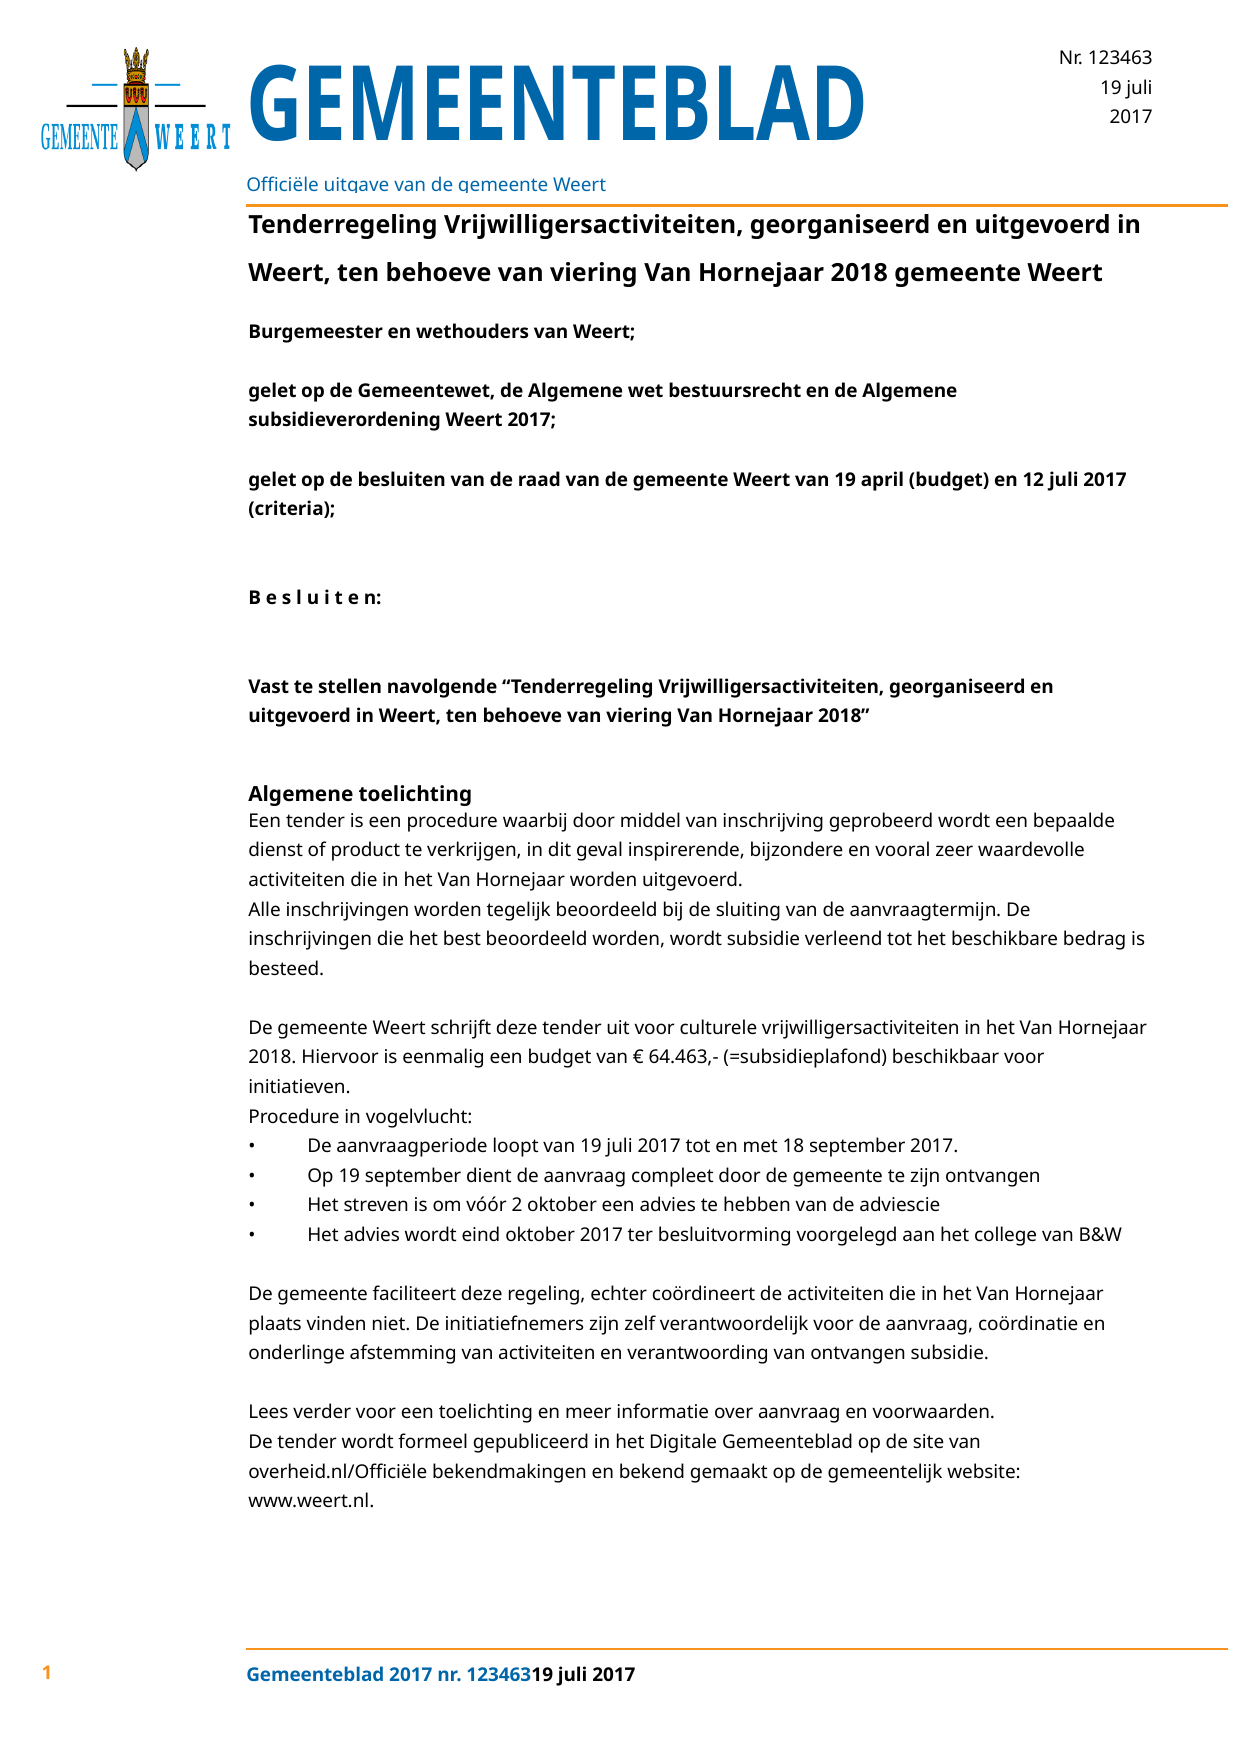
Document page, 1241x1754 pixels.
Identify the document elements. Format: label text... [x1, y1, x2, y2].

list Het advies wordt eind oktober 2017 ter besluitvorming voorgelegd aan het college van B&W [248, 1221, 1152, 1247]
picture [41, 47, 231, 172]
text gelet op de besluiten van de raad van de gemeente Weert van 19 april (budget) en 12 juli 2017 (criteria); [248, 466, 1152, 521]
text De gemeente Weert schrijft deze tender uit voor culturele vrijwilligersactiviteiten in het Van Hornejaar 2018. Hiervoor is eenmalig een budget van € 64.463,- (=subsidieplafond) beschikbaar voor initiatieven. [248, 1014, 1152, 1099]
text De tender wordt formeel gepubliceerd in het Digitale Gemeenteblad op de site van overheid.nl/Officiële bekendmakingen en bekend gemaakt op de gemeentelijk website: www.weert.nl. [248, 1428, 1152, 1513]
text De gemeente faciliteert deze regeling, echter coördineert de activiteiten die in het Van Hornejaar plaats vinden niet. De initiatiefnemers zijn zelf verantwoordelijk voor de aanvraag, coördinatie en onderlinge afstemming van activiteiten en verantwoording van ontvangen subsidie. [248, 1280, 1152, 1365]
text Procedure in vogelvlucht: [248, 1103, 1152, 1129]
text Tenderregeling Vrijwilligersactiviteiten, georganiseerd en uitgevoerd in Weert, ten behoeve van viering Van Hornejaar 2018 gemeente Weert [248, 207, 1152, 288]
text Een tender is een procedure waarbij door middel van inschrijving geprobeerd wordt een bepaalde dienst of product te verkrijgen, in dit geval inspirerende, bijzondere en vooral zeer waardevolle activiteiten die in het Van Hornejaar worden uitgevoerd. [248, 807, 1152, 892]
list Het streven is om vóór 2 oktober een advies te hebben van de adviescie [248, 1192, 1152, 1217]
list De aanvraagperiode loopt van 19 juli 2017 tot en met 18 september 2017. [248, 1132, 1152, 1158]
list Op 19 september dient de aanvraag compleet door de gemeente te zijn ontvangen [248, 1162, 1152, 1188]
text Lees verder voor een toelichting en meer informatie over aanvraag en voorwaarden. [248, 1399, 1152, 1424]
text Alle inschrijvingen worden tegelijk beoordeeld bij de sluiting van de aanvraagtermijn. De inschrijvingen die het best beoordeeld worden, wordt subsidie verleend tot het beschikbare bedrag is besteed. [248, 896, 1152, 981]
text Burgemeester en wethouders van Weert; [248, 318, 1152, 344]
text gelet op de Gemeentewet, de Algemene wet bestuursrecht en de Algemene subsidieverordening Weert 2017; [248, 377, 1152, 432]
text Vast te stellen navolgende “Tenderregeling Vrijwilligersactiviteiten, georganiseerd en uitgevoerd in Weert, ten behoeve van viering Van Hornejaar 2018” [248, 673, 1152, 728]
text Algemene toelichting [248, 779, 1152, 807]
text B e s l u i t e n: [248, 584, 1152, 610]
